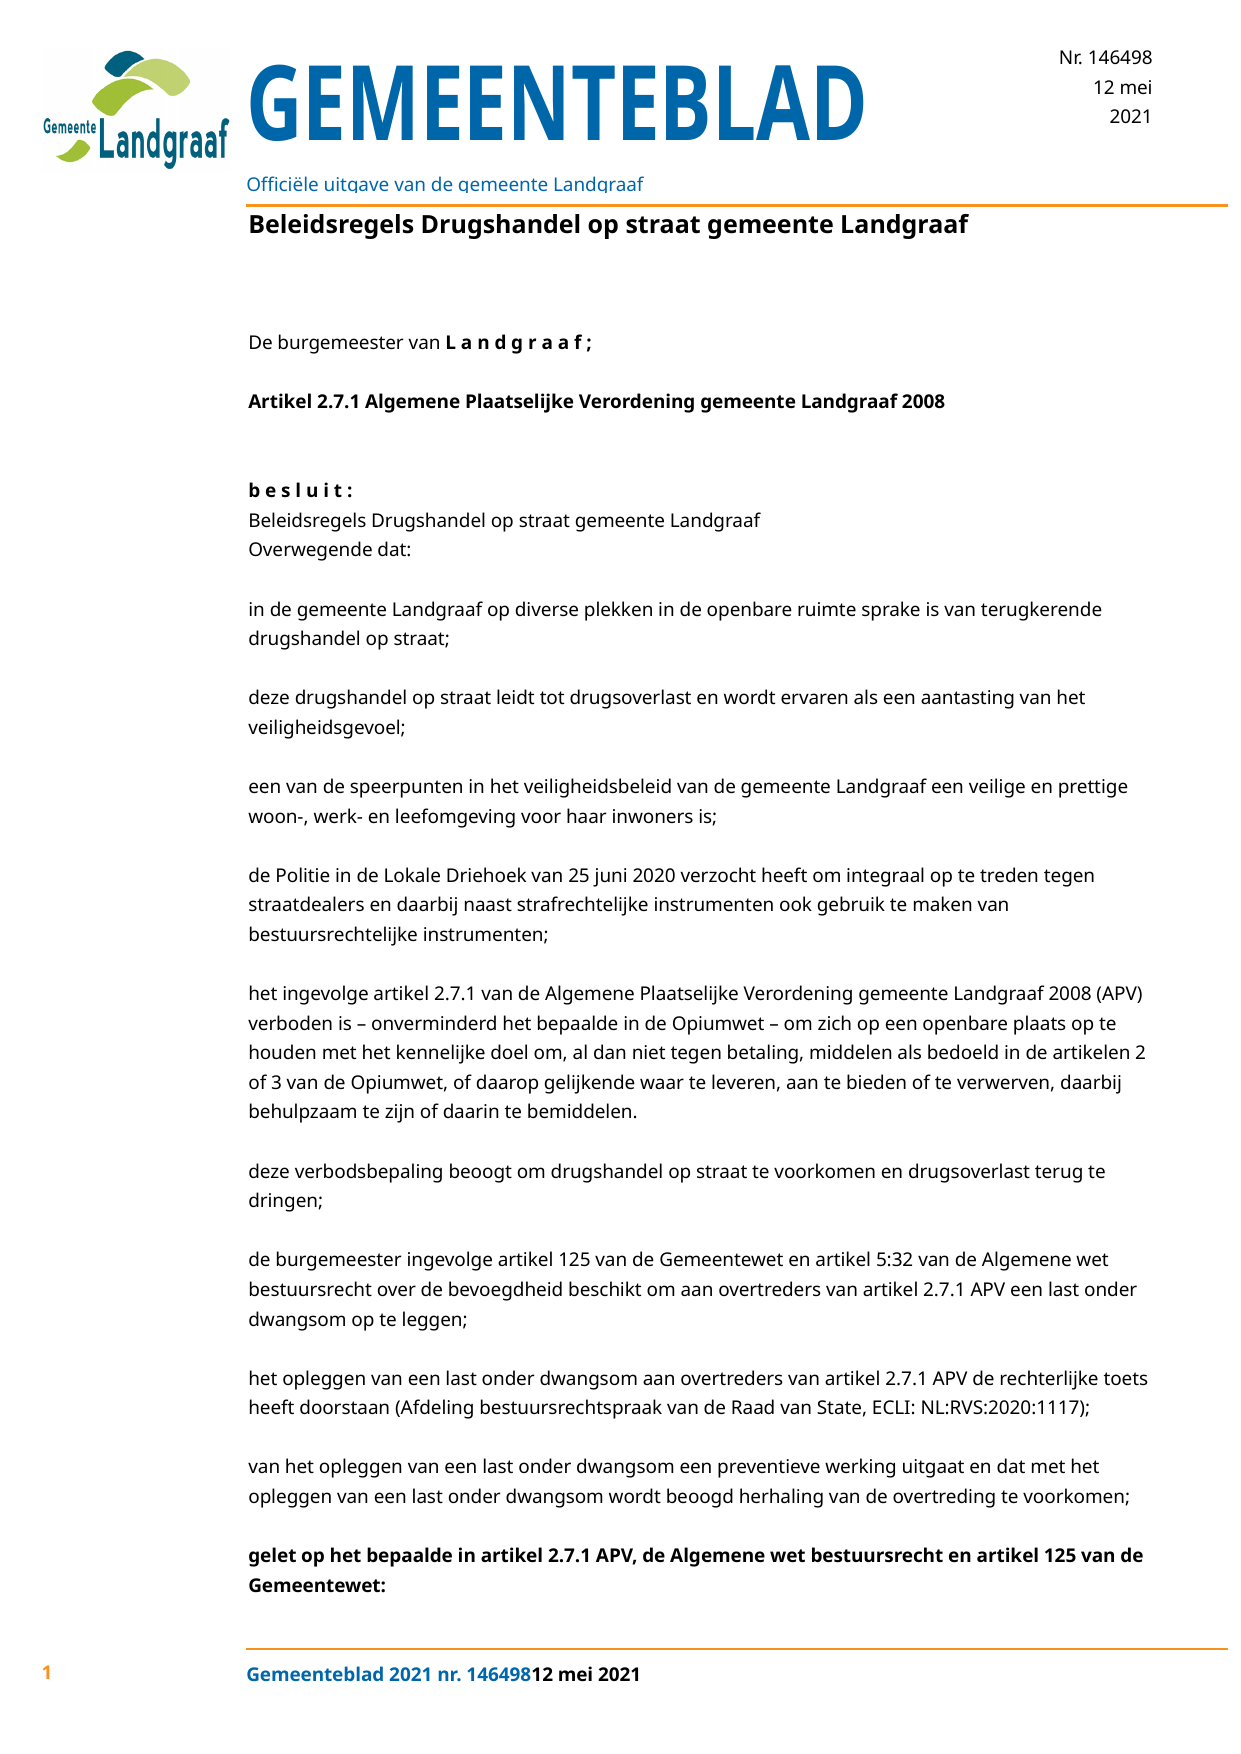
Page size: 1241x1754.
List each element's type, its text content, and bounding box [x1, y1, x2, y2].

text deze verbodsbepaling beoogt om drugshandel op straat te voorkomen en drugsoverlast terug te dringen; [248, 1158, 1152, 1213]
text Artikel 2.7.1 Algemene Plaatselijke Verordening gemeente Landgraaf 2008 [248, 389, 1152, 414]
text Beleidsregels Drugshandel op straat gemeente Landgraaf [248, 207, 1152, 241]
text Overwegende dat: [248, 537, 1152, 562]
text de burgemeester ingevolge artikel 125 van de Gemeentewet en artikel 5:32 van de Algemene wet bestuursrecht over de bevoegdheid beschikt om aan overtreders van artikel 2.7.1 APV een last onder dwangsom op te leggen; [248, 1247, 1152, 1331]
text b e s l u i t : [248, 477, 1152, 503]
picture [41, 47, 231, 172]
text het opleggen van een last onder dwangsom aan overtreders van artikel 2.7.1 APV de rechterlijke toets heeft doorstaan (Afdeling bestuursrechtspraak van de Raad van State, ECLI: NL:RVS:2020:1117); [248, 1365, 1152, 1420]
text Beleidsregels Drugshandel op straat gemeente Landgraaf [248, 507, 1152, 533]
text deze drugshandel op straat leidt tot drugsoverlast en wordt ervaren als een aantasting van het veiligheidsgevoel; [248, 684, 1152, 740]
text een van de speerpunten in het veiligheidsbeleid van de gemeente Landgraaf een veilige en prettige woon-, werk- en leefomgeving voor haar inwoners is; [248, 773, 1152, 828]
text in de gemeente Landgraaf op diverse plekken in de openbare ruimte sprake is van terugkerende drugshandel op straat; [248, 596, 1152, 651]
text de Politie in de Lokale Driehoek van 25 juni 2020 verzocht heeft om integraal op te treden tegen straatdealers en daarbij naast strafrechtelijke instrumenten ook gebruik te maken van bestuursrechtelijke instrumenten; [248, 862, 1152, 947]
text gelet op het bepaalde in artikel 2.7.1 APV, de Algemene wet bestuursrecht en artikel 125 van de Gemeentewet: [248, 1542, 1152, 1598]
text van het opleggen van een last onder dwangsom een preventieve werking uitgaat en dat met het opleggen van een last onder dwangsom wordt beoogd herhaling van de overtreding te voorkomen; [248, 1454, 1152, 1509]
text De burgemeester van L a n d g r a a f ; [248, 329, 1152, 355]
text het ingevolge artikel 2.7.1 van de Algemene Plaatselijke Verordening gemeente Landgraaf 2008 (APV) verboden is – onverminderd het bepaalde in de Opiumwet – om zich op een openbare plaats op te houden met het kennelijke doel om, al dan niet tegen betaling, middelen als bedoeld in de artikelen 2 of 3 van de Opiumwet, of daarop gelijkende waar te leveren, aan te bieden of te verwerven, daarbij behulpzaam te zijn of daarin te bemiddelen. [248, 980, 1152, 1124]
